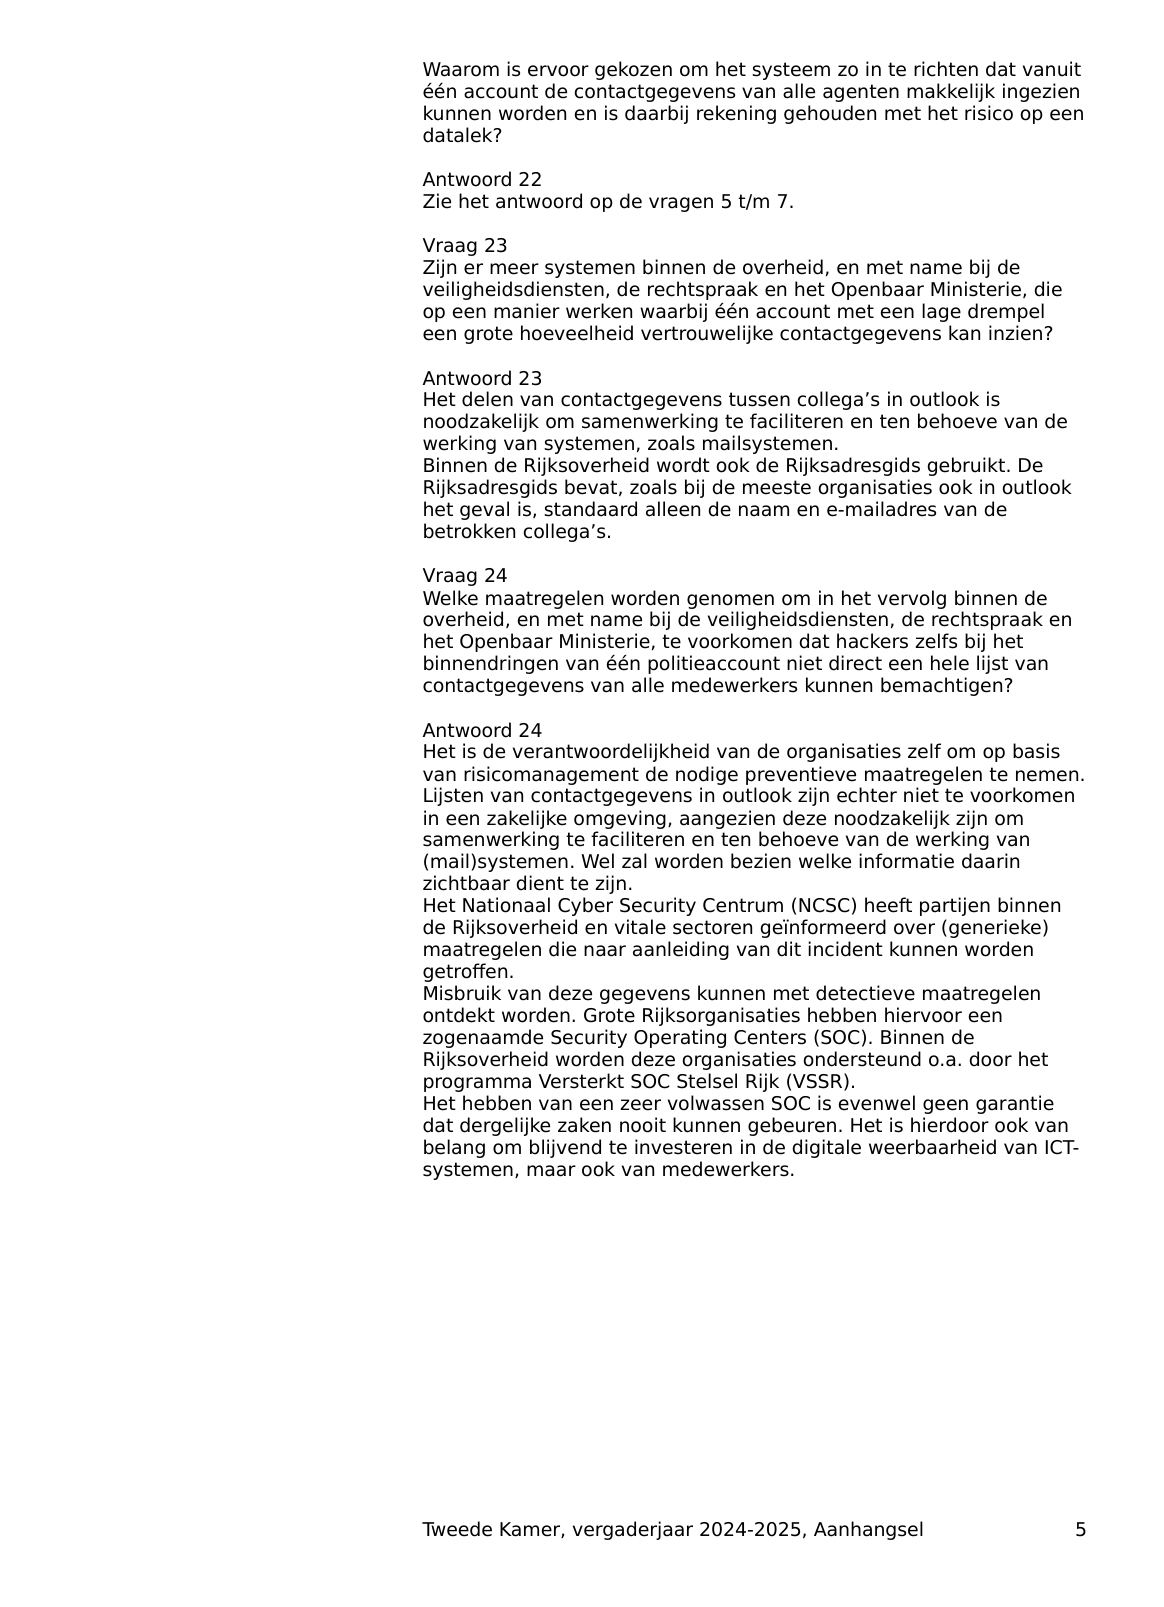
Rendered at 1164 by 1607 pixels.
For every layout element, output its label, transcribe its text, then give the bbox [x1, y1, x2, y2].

text Misbruik van deze gegevens kunnen met detectieve maatregelen ontdekt worden. Grote Rijksorganisaties hebben hiervoor een zogenaamde Security Operating Centers (SOC). Binnen de Rijksoverheid worden deze organisaties ondersteund o.a. door het programma Versterkt SOC Stelsel Rijk (VSSR). [422, 983, 1087, 1093]
text Het Nationaal Cyber Security Centrum (NCSC) heeft partijen binnen de Rijksoverheid en vitale sectoren geïnformeerd over (generieke) maatregelen die naar aanleiding van dit incident kunnen worden getroffen. [422, 895, 1087, 983]
text Welke maatregelen worden genomen om in het vervolg binnen de overheid, en met name bij de veiligheidsdiensten, de rechtspraak en het Openbaar Ministerie, te voorkomen dat hackers zelfs bij het binnendringen van één politieaccount niet direct een hele lijst van contactgegevens van alle medewerkers kunnen bemachtigen? [422, 587, 1087, 697]
text Het hebben van een zeer volwassen SOC is evenwel geen garantie dat dergelijke zaken nooit kunnen gebeuren. Het is hierdoor ook van belang om blijvend te investeren in de digitale weerbaarheid van ICT-systemen, maar ook van medewerkers. [422, 1093, 1087, 1181]
text Vraag 24 [422, 565, 1087, 587]
text Antwoord 24 [422, 719, 1087, 741]
text Vraag 23 [422, 235, 1087, 257]
text Antwoord 22 [422, 169, 1087, 191]
text Zie het antwoord op de vragen 5 t/m 7. [422, 191, 1087, 213]
text Antwoord 23 [422, 367, 1087, 389]
text Het is de verantwoordelijkheid van de organisaties zelf om op basis van risicomanagement de nodige preventieve maatregelen te nemen. Lijsten van contactgegevens in outlook zijn echter niet te voorkomen in een zakelijke omgeving, aangezien deze noodzakelijk zijn om samenwerking te faciliteren en ten behoeve van de werking van (mail)systemen. Wel zal worden bezien welke informatie daarin zichtbaar dient te zijn. [422, 741, 1087, 895]
text Zijn er meer systemen binnen de overheid, en met name bij de veiligheidsdiensten, de rechtspraak en het Openbaar Ministerie, die op een manier werken waarbij één account met een lage drempel een grote hoeveelheid vertrouwelijke contactgegevens kan inzien? [422, 257, 1087, 345]
text Binnen de Rijksoverheid wordt ook de Rijksadresgids gebruikt. De Rijksadresgids bevat, zoals bij de meeste organisaties ook in outlook het geval is, standaard alleen de naam en e-mailadres van de betrokken collega’s. [422, 455, 1087, 543]
text Het delen van contactgegevens tussen collega’s in outlook is noodzakelijk om samenwerking te faciliteren en ten behoeve van de werking van systemen, zoals mailsystemen. [422, 389, 1087, 455]
text Waarom is ervoor gekozen om het systeem zo in te richten dat vanuit één account de contactgegevens van alle agenten makkelijk ingezien kunnen worden en is daarbij rekening gehouden met het risico op een datalek? [422, 59, 1087, 147]
